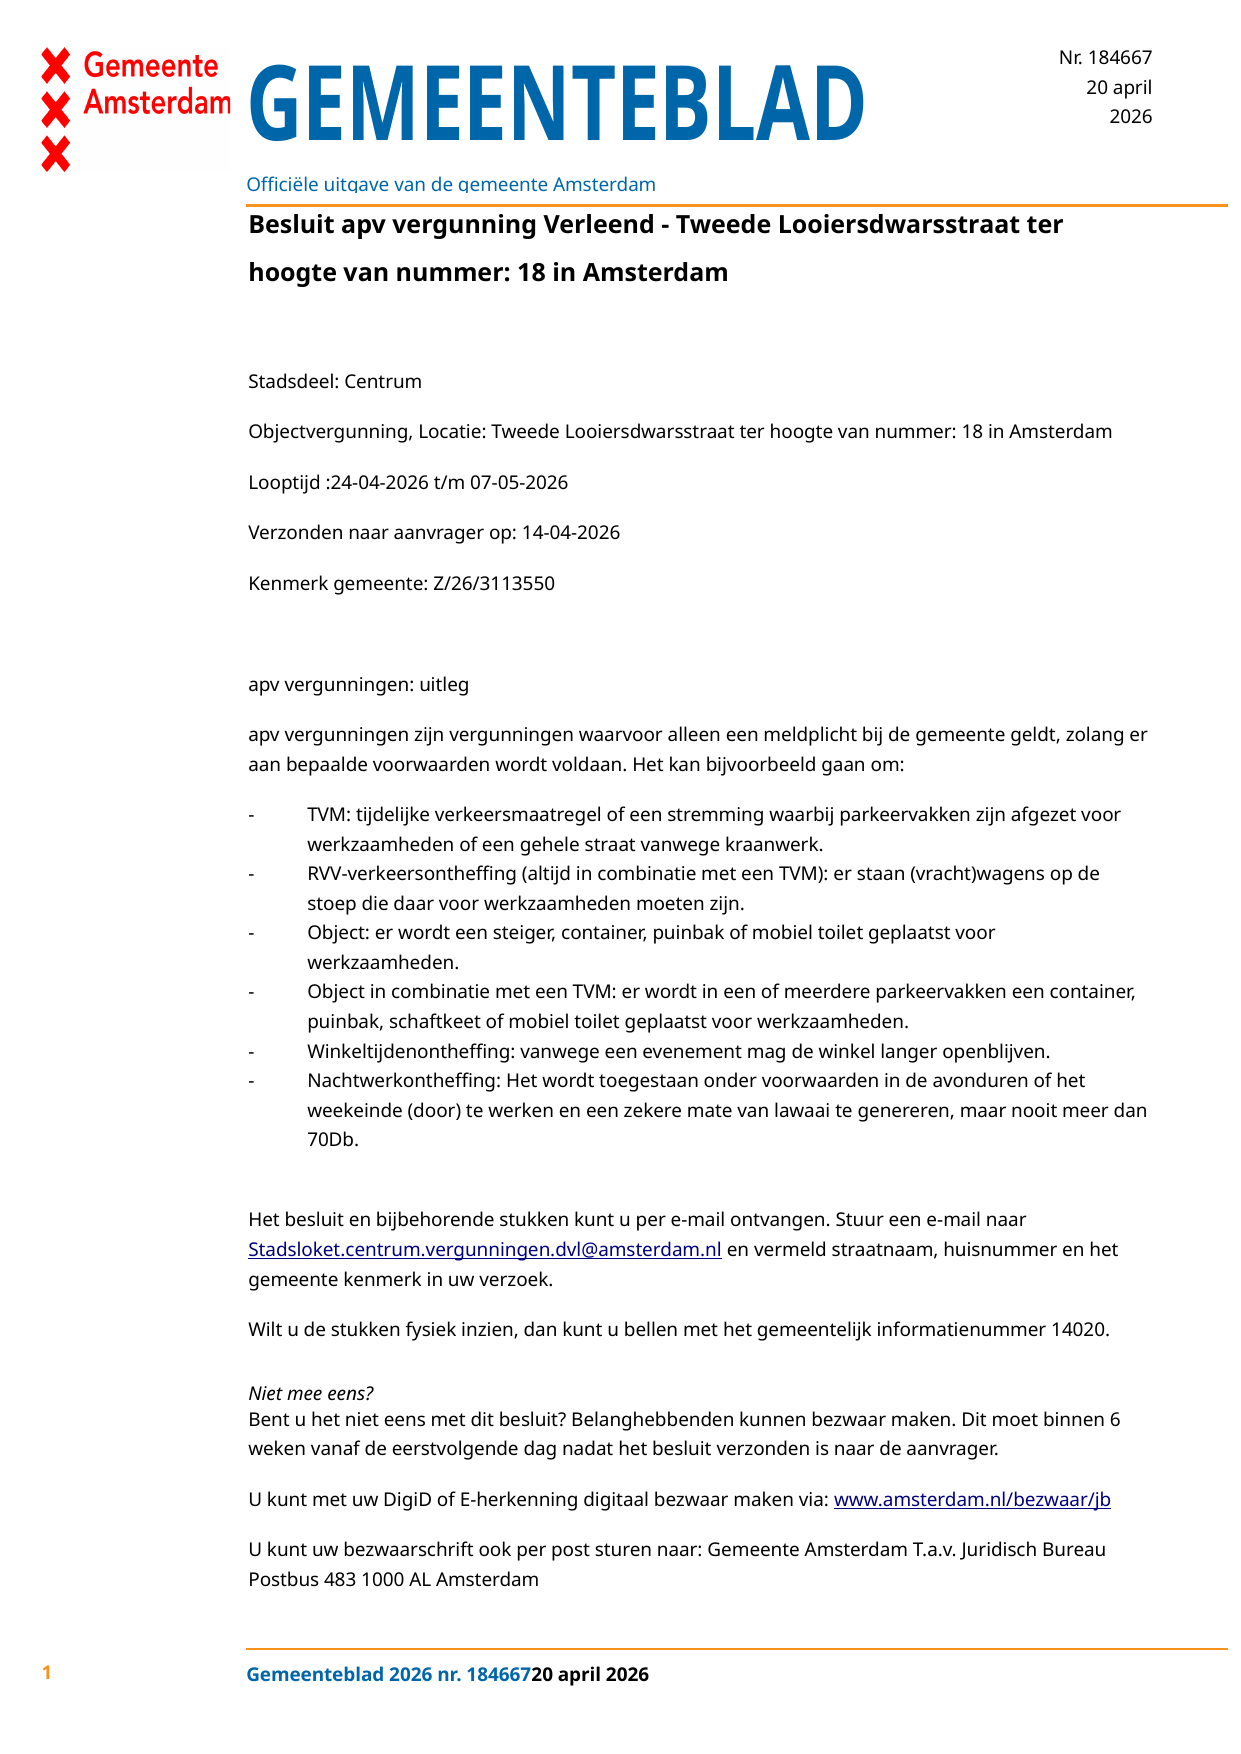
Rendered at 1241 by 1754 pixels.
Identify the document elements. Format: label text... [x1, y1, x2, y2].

list Nachtwerkontheffing: Het wordt toegestaan onder voorwaarden in de avonduren of het weekeinde (door) te werken en een zekere mate van lawaai te genereren, maar nooit meer dan 70Db. [248, 1067, 1152, 1152]
text Looptijd :24-04-2026 t/m 07-05-2026 [248, 469, 1152, 495]
text Wilt u de stukken fysiek inzien, dan kunt u bellen met het gemeentelijk informatienummer 14020. [248, 1316, 1152, 1342]
picture [41, 47, 231, 172]
text apv vergunningen: uitleg [248, 671, 1152, 697]
list Object: er wordt een steiger, container, puinbak of mobiel toilet geplaatst voor werkzaamheden. [248, 919, 1152, 975]
text Kenmerk gemeente: Z/26/3113550 [248, 570, 1152, 596]
list Object in combinatie met een TVM: er wordt in een of meerdere parkeervakken een container, puinbak, schaftkeet of mobiel toilet geplaatst voor werkzaamheden. [248, 979, 1152, 1034]
text Objectvergunning, Locatie: Tweede Looiersdwarsstraat ter hoogte van nummer: 18 in Amsterdam [248, 419, 1152, 444]
text Niet mee eens? [248, 1380, 1152, 1406]
text Besluit apv vergunning Verleend - Tweede Looiersdwarsstraat ter hoogte van nummer: 18 in Amsterdam [248, 207, 1152, 288]
text Verzonden naar aanvrager op: 14-04-2026 [248, 519, 1152, 545]
list Winkeltijdenontheffing: vanwege een evenement mag de winkel langer openblijven. [248, 1038, 1152, 1064]
text apv vergunningen zijn vergunningen waarvoor alleen een meldplicht bij de gemeente geldt, zolang er aan bepaalde voorwaarden wordt voldaan. Het kan bijvoorbeeld gaan om: [248, 721, 1152, 777]
list RVV-verkeersontheffing (altijd in combinatie met een TVM): er staan (vracht)wagens op de stoep die daar voor werkzaamheden moeten zijn. [248, 860, 1152, 916]
text Stadsdeel: Centrum [248, 368, 1152, 394]
text Bent u het niet eens met dit besluit? Belanghebbenden kunnen bezwaar maken. Dit moet binnen 6 weken vanaf de eerstvolgende dag nadat het besluit verzonden is naar de aanvrager. [248, 1406, 1152, 1461]
text U kunt uw bezwaarschrift ook per post sturen naar: Gemeente Amsterdam T.a.v. Juridisch Bureau Postbus 483 1000 AL Amsterdam [248, 1536, 1152, 1592]
text Het besluit en bijbehorende stukken kunt u per e-mail ontvangen. Stuur een e-mail naar Stadsloket.centrum.vergunningen.dvl@amsterdam.nl en vermeld straatnaam, huisnummer en het gemeente kenmerk in uw verzoek. [248, 1207, 1152, 1292]
list TVM: tijdelijke verkeersmaatregel of een stremming waarbij parkeervakken zijn afgezet voor werkzaamheden of een gehele straat vanwege kraanwerk. [248, 801, 1152, 857]
text U kunt met uw DigiD of E-herkenning digitaal bezwaar maken via: www.amsterdam.nl/bezwaar/jb [248, 1486, 1152, 1512]
